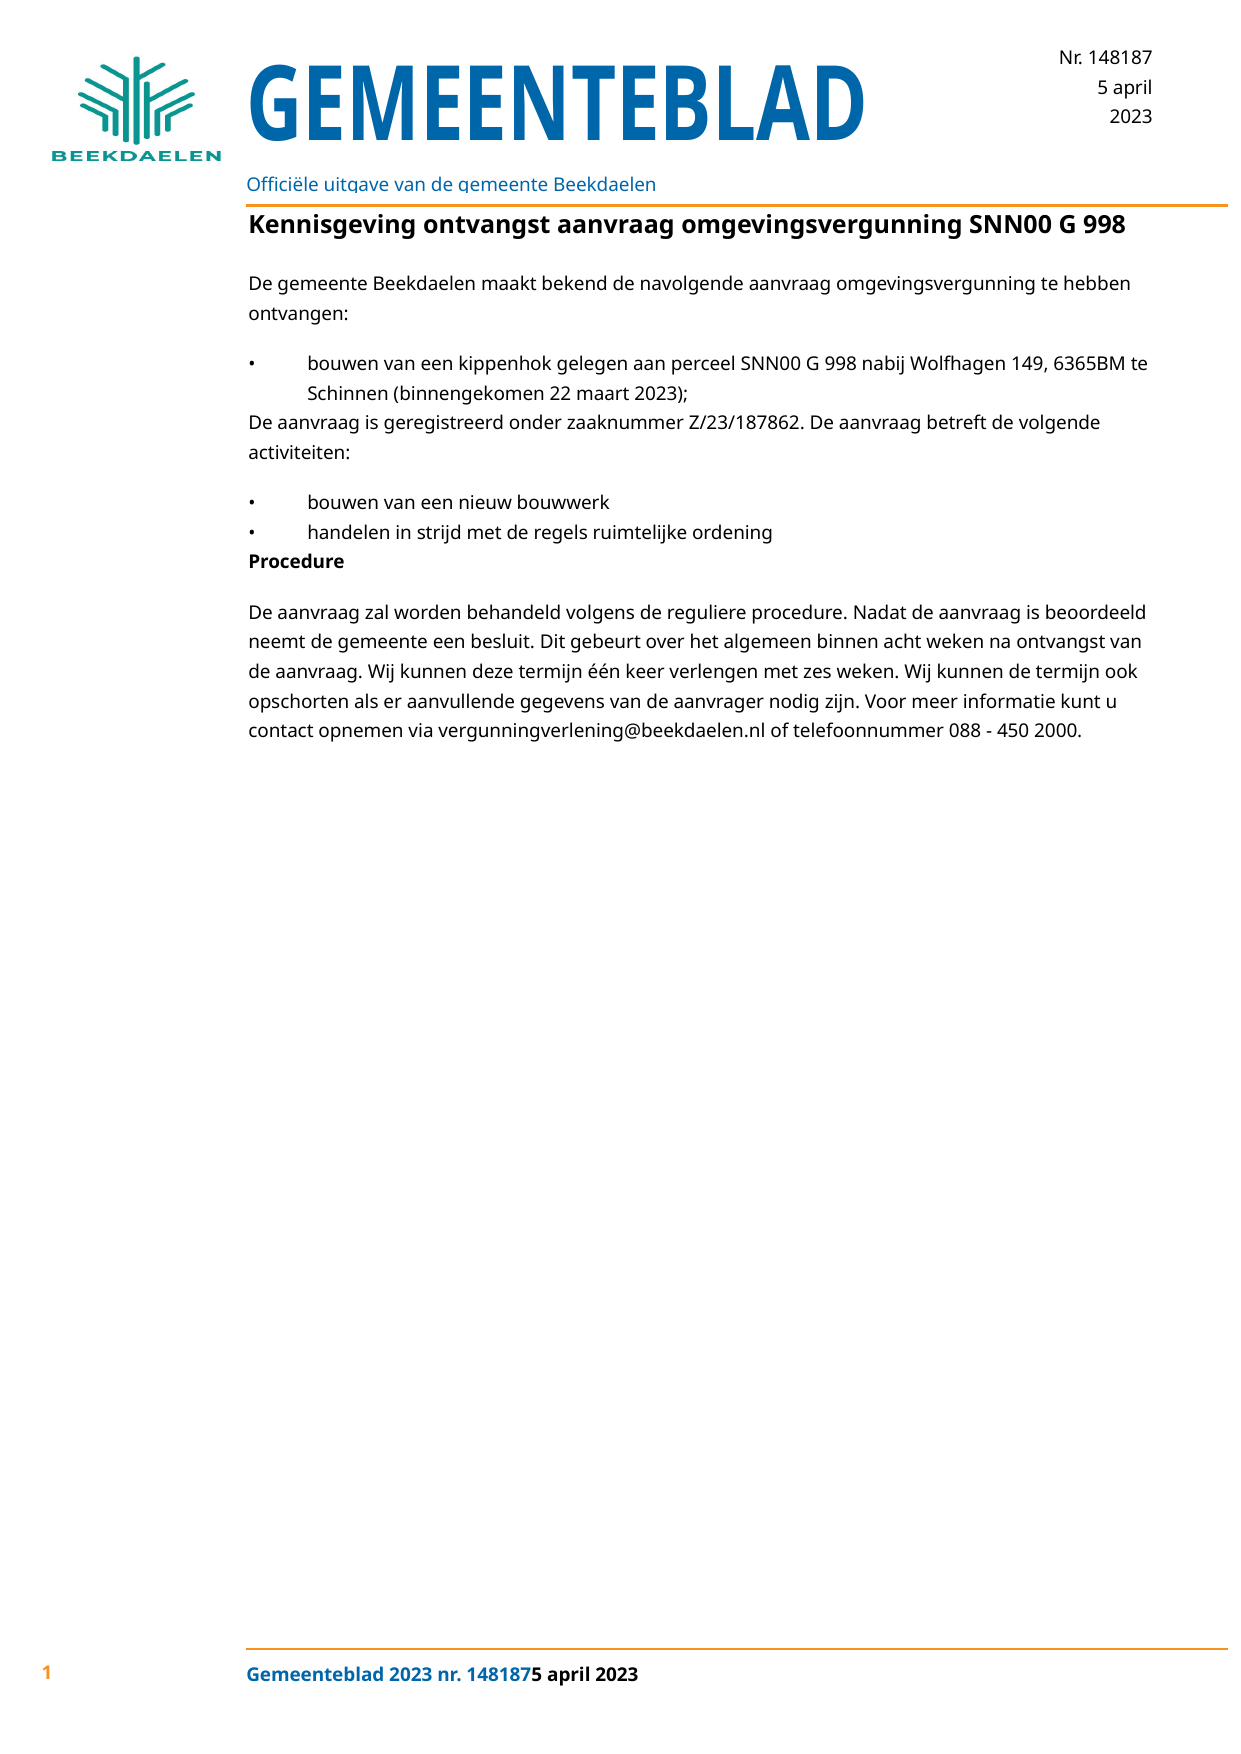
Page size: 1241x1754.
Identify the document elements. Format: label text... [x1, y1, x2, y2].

text De aanvraag is geregistreerd onder zaaknummer Z/23/187862. De aanvraag betreft de volgende activiteiten: [248, 409, 1152, 465]
list bouwen van een nieuw bouwwerk [248, 489, 1152, 515]
list bouwen van een kippenhok gelegen aan perceel SNN00 G 998 nabij Wolfhagen 149, 6365BM te Schinnen (binnengekomen 22 maart 2023); [248, 350, 1152, 406]
list handelen in strijd met de regels ruimtelijke ordening [248, 519, 1152, 545]
text Kennisgeving ontvangst aanvraag omgevingsvergunning SNN00 G 998 [248, 207, 1152, 241]
text De gemeente Beekdaelen maakt bekend de navolgende aanvraag omgevingsvergunning te hebben ontvangen: [248, 270, 1152, 326]
text De aanvraag zal worden behandeld volgens de reguliere procedure. Nadat de aanvraag is beoordeeld neemt de gemeente een besluit. Dit gebeurt over het algemeen binnen acht weken na ontvangst van de aanvraag. Wij kunnen deze termijn één keer verlengen met zes weken. Wij kunnen de termijn ook opschorten als er aanvullende gegevens van de aanvrager nodig zijn. Voor meer informatie kunt u contact opnemen via vergunningverlening@beekdaelen.nl of telefoonnummer 088 - 450 2000. [248, 599, 1152, 743]
picture [41, 47, 231, 172]
text Procedure [248, 549, 1152, 574]
